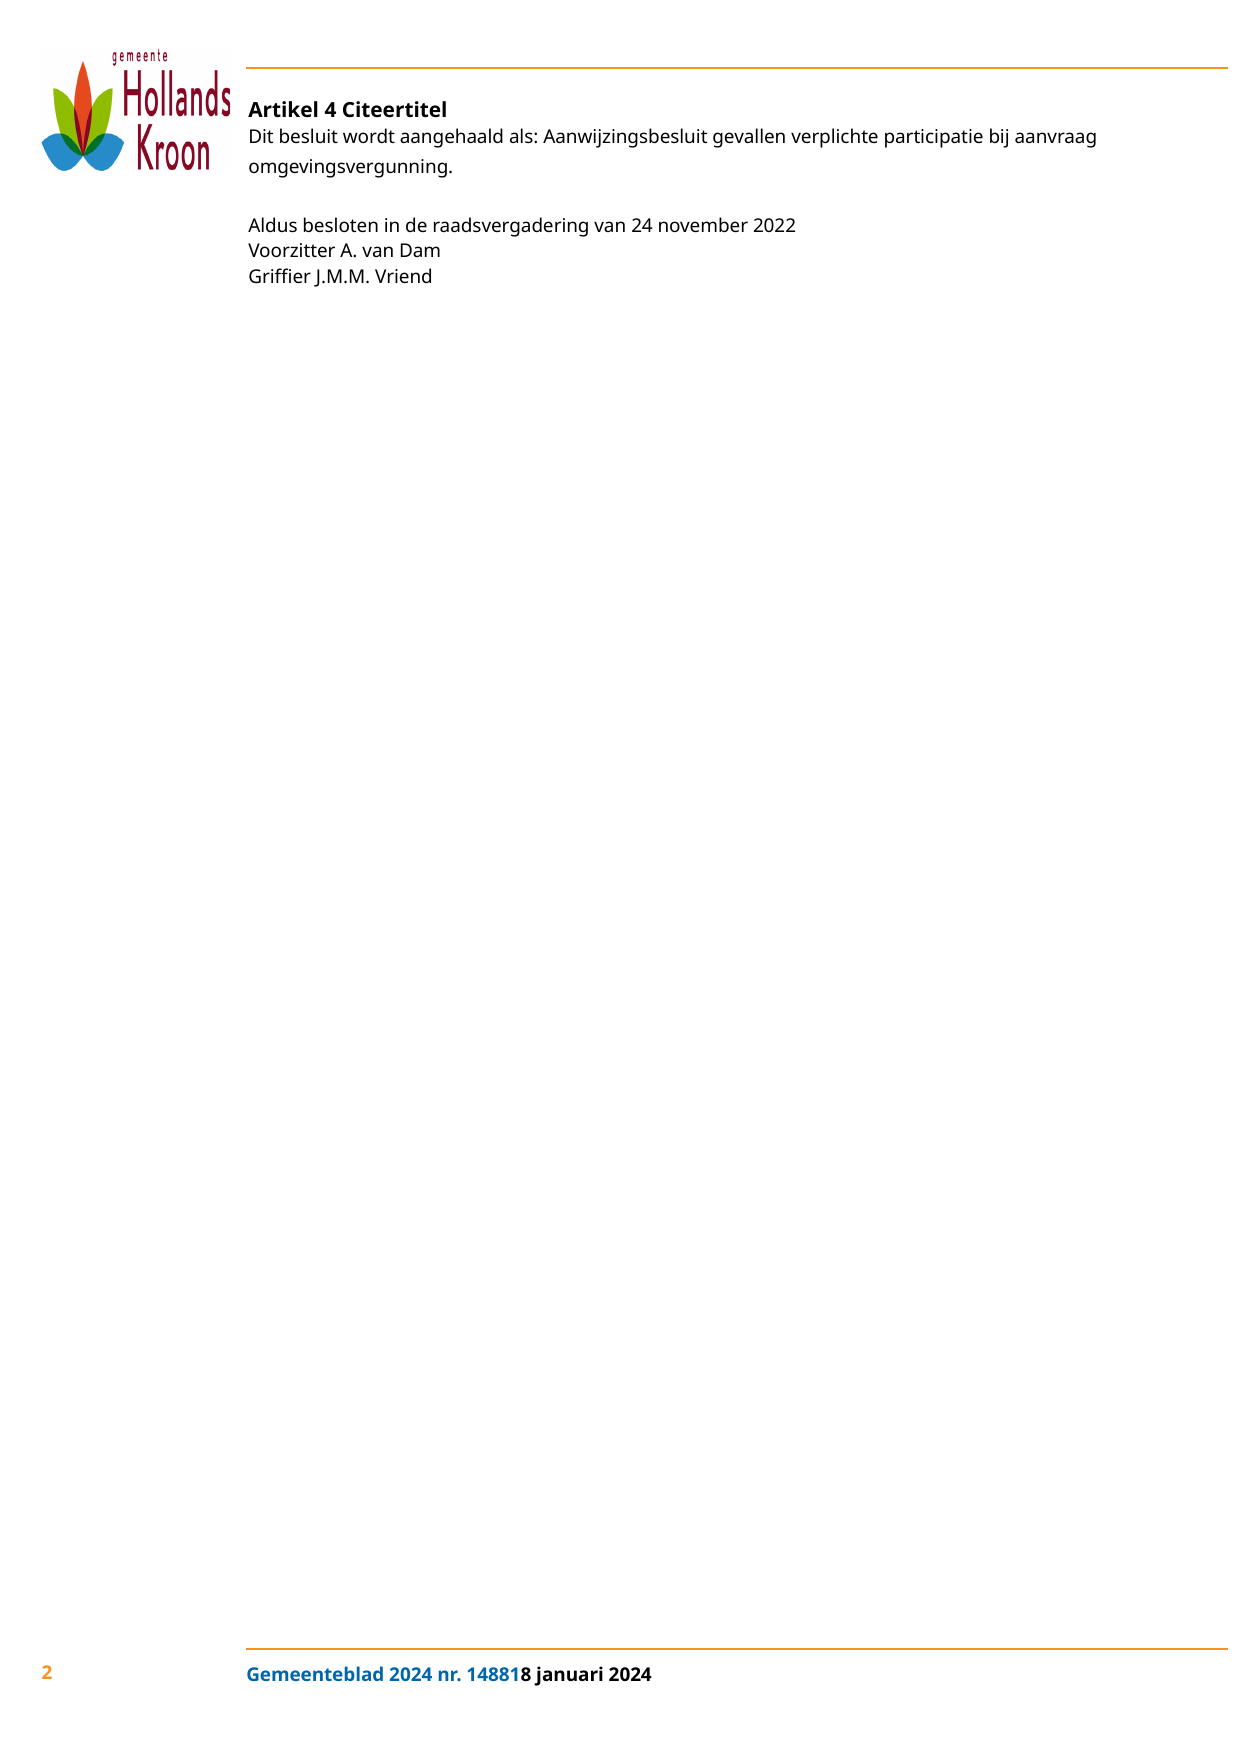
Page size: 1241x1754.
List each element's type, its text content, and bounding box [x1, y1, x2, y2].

text Griffier J.M.M. Vriend [248, 263, 1152, 289]
text Aldus besloten in de raadsvergadering van 24 november 2022 [248, 212, 1152, 238]
text Artikel 4 Citeertitel [248, 95, 1152, 123]
picture [41, 47, 231, 172]
text Dit besluit wordt aangehaald als: Aanwijzingsbesluit gevallen verplichte participatie bij aanvraag omgevingsvergunning. [248, 123, 1152, 178]
text Voorzitter A. van Dam [248, 238, 1152, 263]
